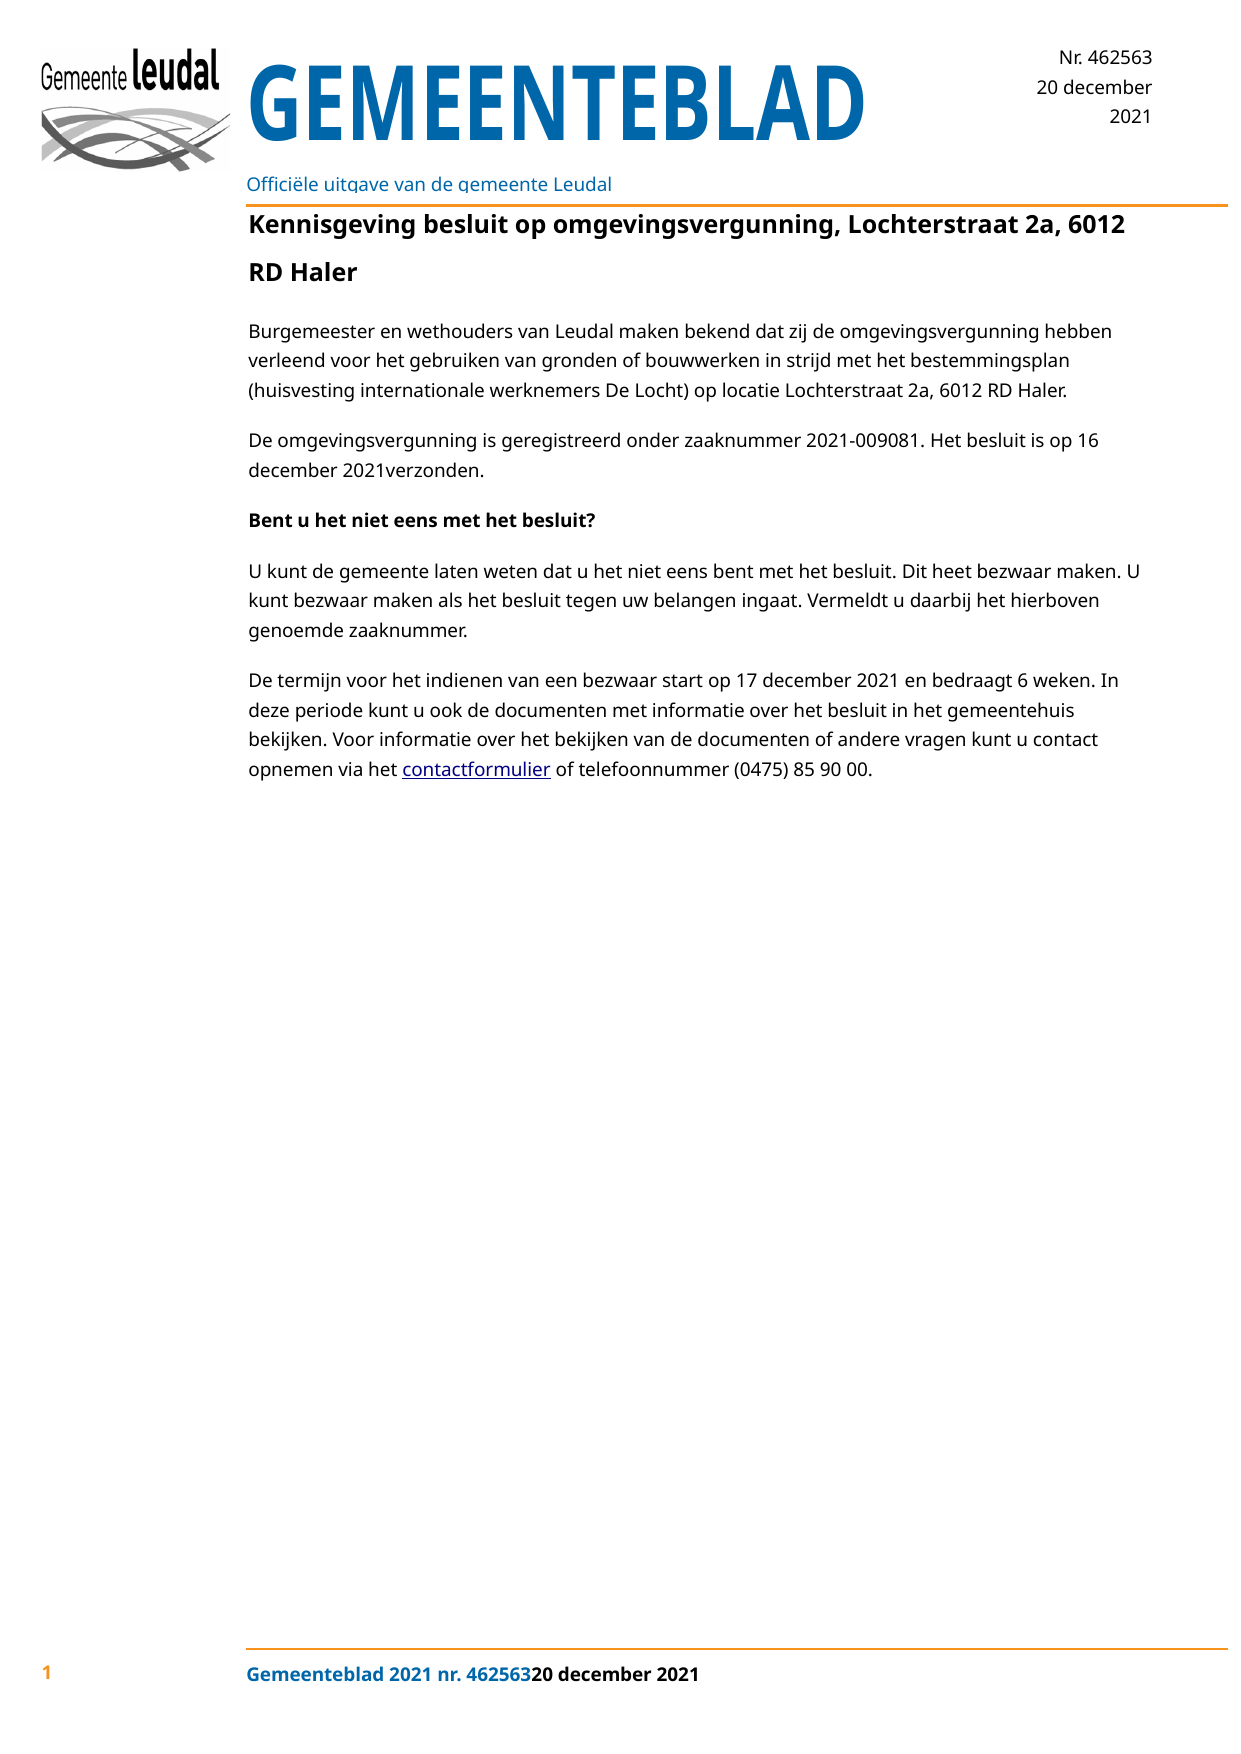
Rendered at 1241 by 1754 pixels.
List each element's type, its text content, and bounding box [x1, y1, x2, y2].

text De omgevingsvergunning is geregistreerd onder zaaknummer 2021-009081. Het besluit is op 16 december 2021verzonden. [248, 427, 1152, 483]
text Burgemeester en wethouders van Leudal maken bekend dat zij de omgevingsvergunning hebben verleend voor het gebruiken van gronden of bouwwerken in strijd met het bestemmingsplan (huisvesting internationale werknemers De Locht) op locatie Lochterstraat 2a, 6012 RD Haler. [248, 318, 1152, 403]
text U kunt de gemeente laten weten dat u het niet eens bent met het besluit. Dit heet bezwaar maken. U kunt bezwaar maken als het besluit tegen uw belangen ingaat. Vermeldt u daarbij het hierboven genoemde zaaknummer. [248, 558, 1152, 643]
text Kennisgeving besluit op omgevingsvergunning, Lochterstraat 2a, 6012 RD Haler [248, 207, 1152, 288]
picture [41, 47, 231, 172]
text Bent u het niet eens met het besluit? [248, 507, 1152, 533]
text De termijn voor het indienen van een bezwaar start op 17 december 2021 en bedraagt 6 weken. In deze periode kunt u ook de documenten met informatie over het besluit in het gemeentehuis bekijken. Voor informatie over het bekijken van de documenten of andere vragen kunt u contact opnemen via het contactformulier of telefoonnummer (0475) 85 90 00. [248, 667, 1152, 782]
